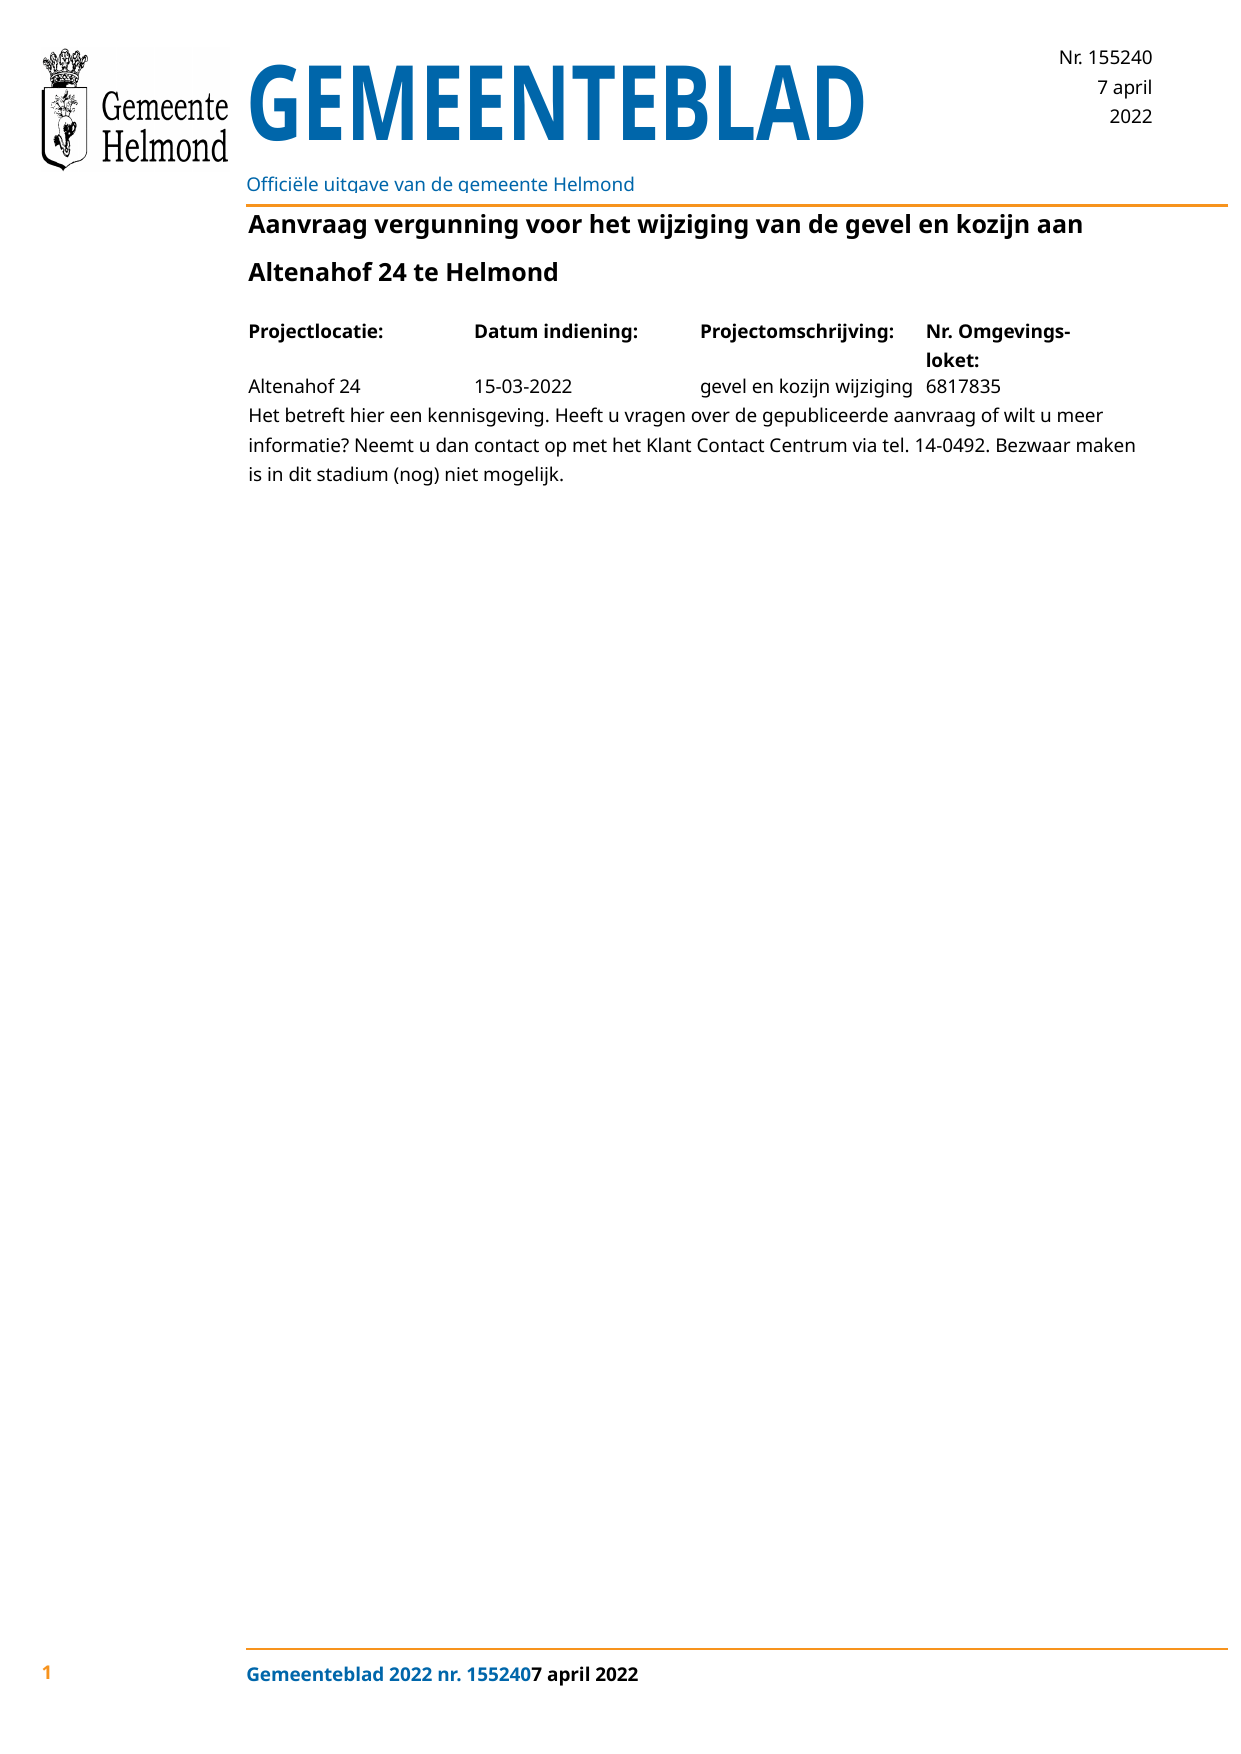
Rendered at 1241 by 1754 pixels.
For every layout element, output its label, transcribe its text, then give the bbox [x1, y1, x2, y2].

text Aanvraag vergunning voor het wijziging van de gevel en kozijn aan Altenahof 24 te Helmond [248, 207, 1152, 288]
table_cell 15-03-2022 [474, 373, 700, 399]
table_header Projectomschrijving: [700, 318, 926, 373]
picture [41, 47, 231, 172]
table_cell 6817835 [926, 373, 1152, 399]
table_header Datum indiening: [474, 318, 700, 373]
text Het betreft hier een kennisgeving. Heeft u vragen over de gepubliceerde aanvraag of wilt u meer informatie? Neemt u dan contact op met het Klant Contact Centrum via tel. 14-0492. Bezwaar maken is in dit stadium (nog) niet mogelijk. [248, 402, 1152, 487]
table_header Projectlocatie: [248, 318, 474, 373]
table_header Nr. Omgevings- loket: [926, 318, 1152, 373]
table_cell Altenahof 24 [248, 373, 474, 399]
table_cell gevel en kozijn wijziging [700, 373, 926, 399]
